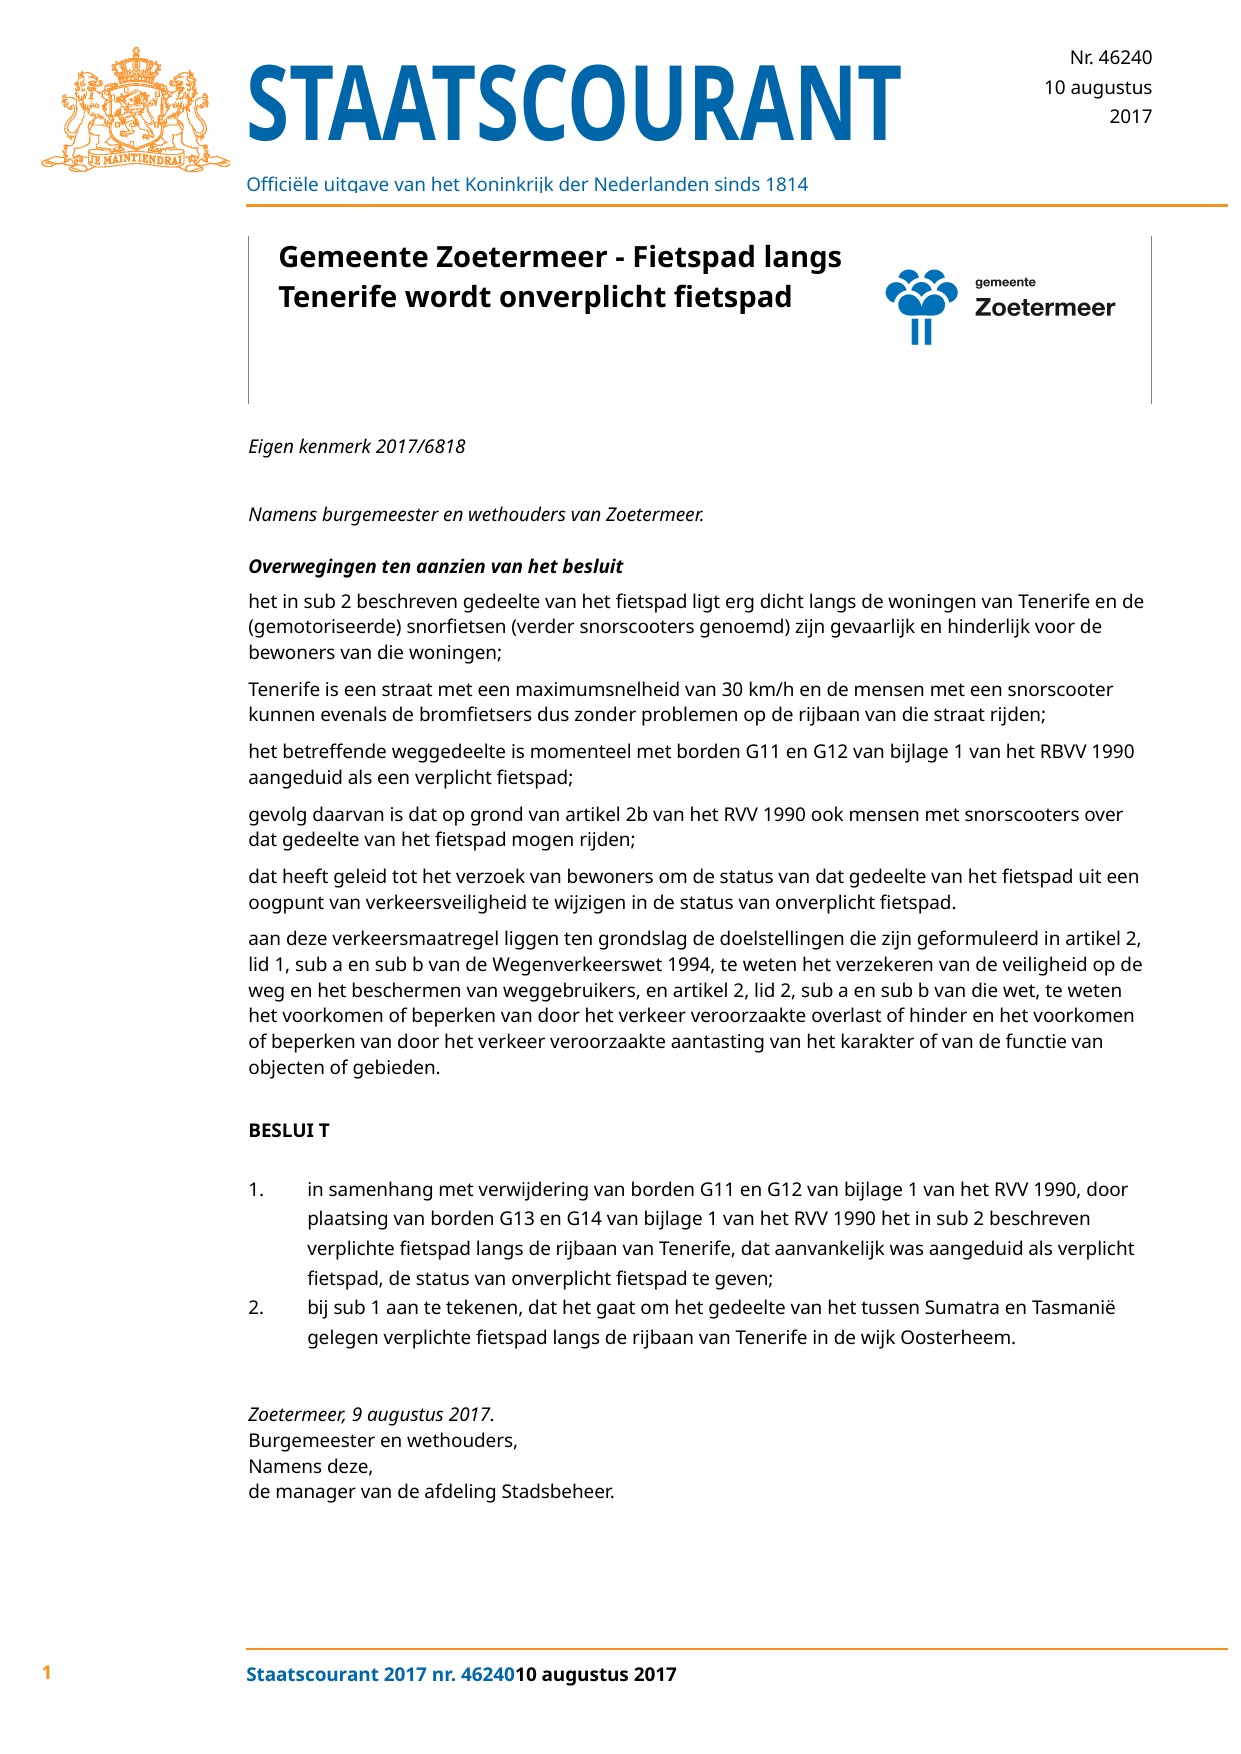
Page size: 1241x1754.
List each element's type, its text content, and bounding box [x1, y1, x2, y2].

picture [882, 236, 1119, 378]
list bij sub 1 aan te tekenen, dat het gaat om het gedeelte van het tussen Sumatra en Tasmanië gelegen verplichte fietspad langs de rijbaan van Tenerife in de wijk Oosterheem. [248, 1294, 1152, 1350]
text het betreffende weggedeelte is momenteel met borden G11 en G12 van bijlage 1 van het RBVV 1990 aangeduid als een verplicht fietspad; [248, 738, 1152, 790]
table_header Gemeente Zoetermeer - Fietspad langs Tenerife wordt onverplicht fietspad [249, 236, 850, 404]
list in samenhang met verwijdering van borden G11 en G12 van bijlage 1 van het RVV 1990, door plaatsing van borden G13 en G14 van bijlage 1 van het RVV 1990 het in sub 2 beschreven verplichte fietspad langs de rijbaan van Tenerife, dat aanvankelijk was aangeduid als verplicht fietspad, de status van onverplicht fietspad te geven; [248, 1176, 1152, 1291]
picture [41, 47, 231, 172]
text Eigen kenmerk 2017/6818 [248, 433, 1152, 459]
text Overwegingen ten aanzien van het besluit [248, 554, 1152, 579]
text het in sub 2 beschreven gedeelte van het fietspad ligt erg dicht langs de woningen van Tenerife en de (gemotoriseerde) snorfietsen (verder snorscooters genoemd) zijn gevaarlijk en hinderlijk voor de bewoners van die woningen; [248, 588, 1152, 665]
text aan deze verkeersmaatregel liggen ten grondslag de doelstellingen die zijn geformuleerd in artikel 2, lid 1, sub a en sub b van de Wegenverkeerswet 1994, te weten het verzekeren van de veiligheid op de weg en het beschermen van weggebruikers, en artikel 2, lid 2, sub a en sub b van die wet, te weten het voorkomen of beperken van door het verkeer veroorzaakte overlast of hinder en het voorkomen of beperken van door het verkeer veroorzaakte aantasting van het karakter of van de functie van objecten of gebieden. [248, 926, 1152, 1080]
text BESLUI T [248, 1117, 1152, 1143]
text gevolg daarvan is dat op grond van artikel 2b van het RVV 1990 ook mensen met snorscooters over dat gedeelte van het fietspad mogen rijden; [248, 801, 1152, 852]
text Tenerife is een straat met een maximumsnelheid van 30 km/h en de mensen met een snorscooter kunnen evenals de bromfietsers dus zonder problemen op de rijbaan van die straat rijden; [248, 676, 1152, 727]
text Zoetermeer, 9 augustus 2017. [248, 1401, 1152, 1427]
text dat heeft geleid tot het verzoek van bewoners om de status van dat gedeelte van het fietspad uit een oogpunt van verkeersveiligheid te wijzigen in de status van onverplicht fietspad. [248, 863, 1152, 914]
table_header [850, 236, 1151, 404]
text de manager van de afdeling Stadsbeheer. [248, 1478, 1152, 1504]
text Namens burgemeester en wethouders van Zoetermeer. [248, 501, 1152, 527]
text Burgemeester en wethouders, [248, 1427, 1152, 1453]
text Namens deze, [248, 1453, 1152, 1478]
